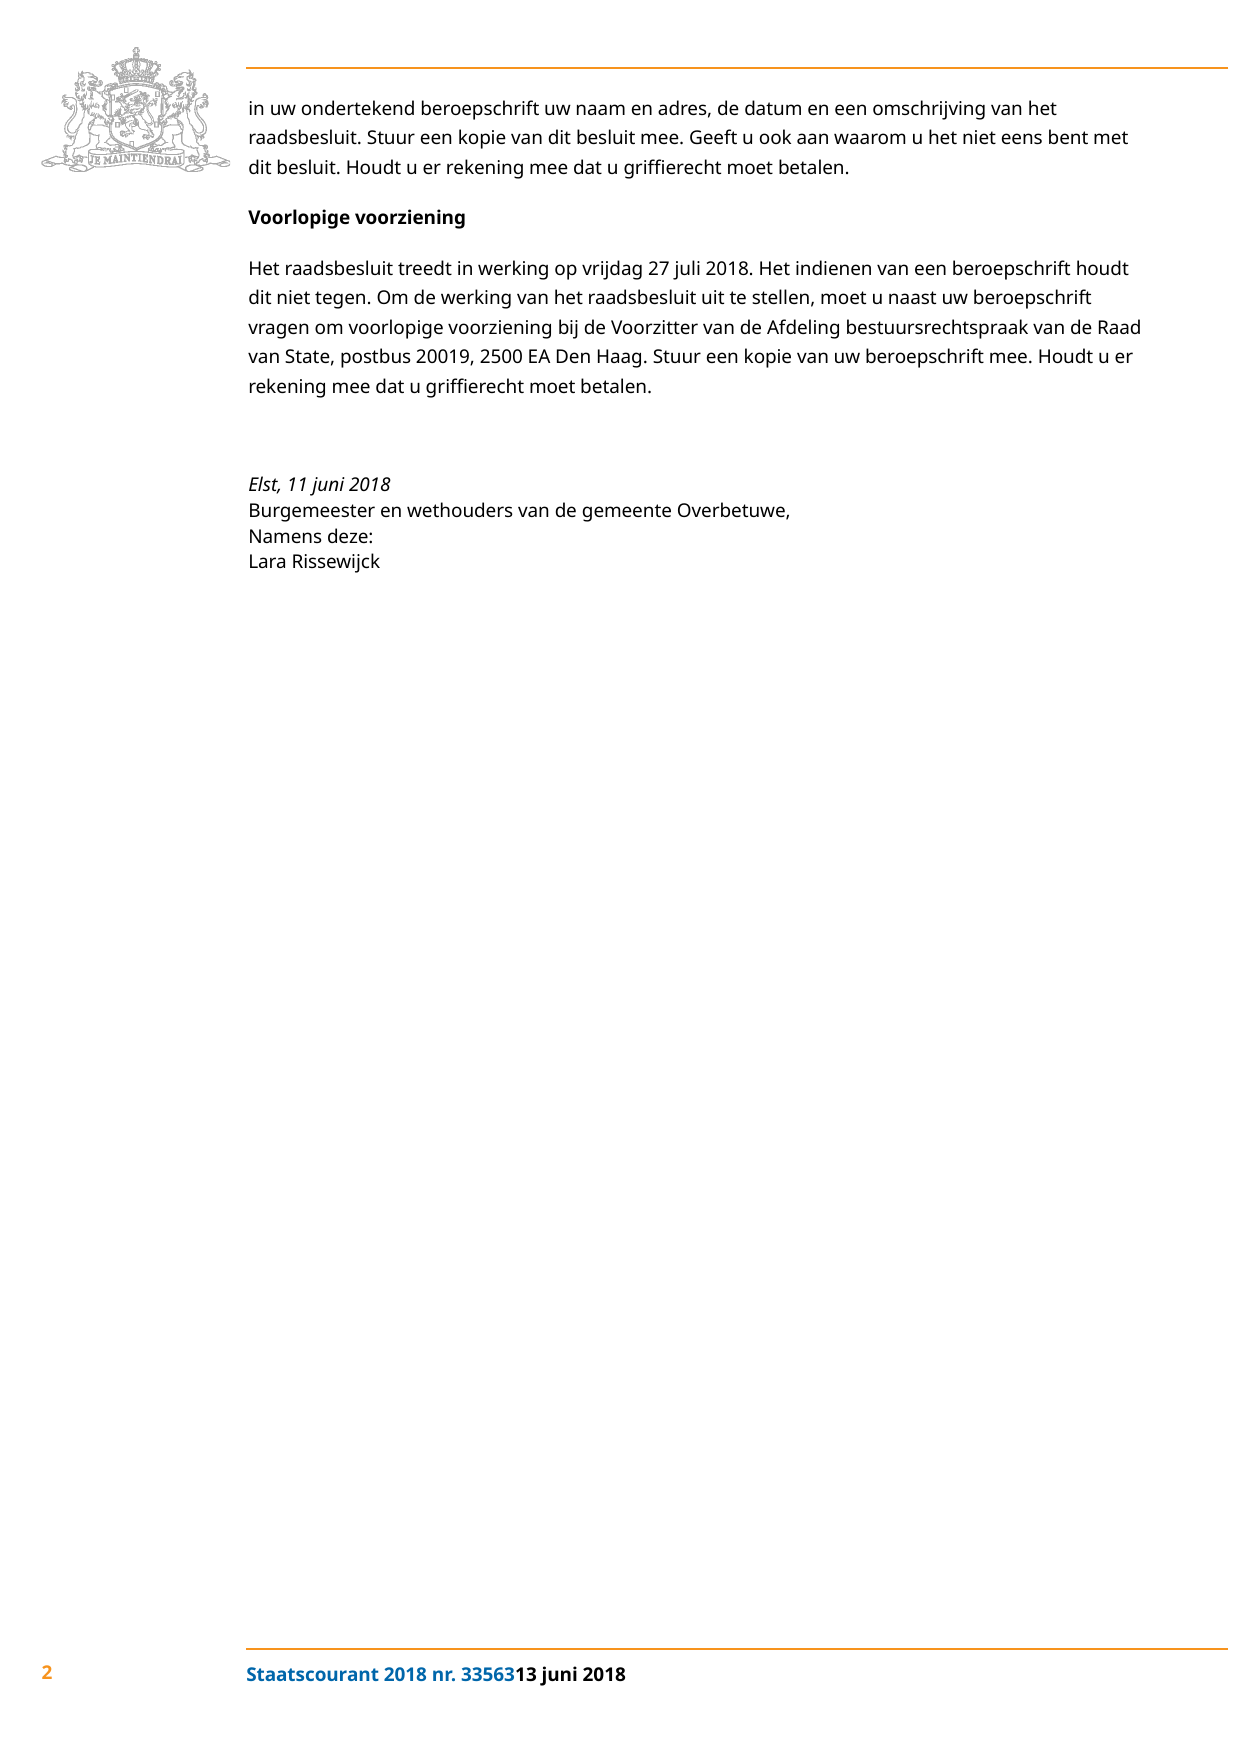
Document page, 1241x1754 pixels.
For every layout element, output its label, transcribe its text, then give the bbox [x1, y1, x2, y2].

text Elst, 11 juni 2018 [248, 471, 1152, 497]
text Namens deze: [248, 523, 1152, 548]
text Voorlopige voorziening [248, 204, 1152, 230]
text Lara Rissewijck [248, 548, 1152, 574]
picture [41, 47, 231, 172]
text in uw ondertekend beroepschrift uw naam en adres, de datum en een omschrijving van het raadsbesluit. Stuur een kopie van dit besluit mee. Geeft u ook aan waarom u het niet eens bent met dit besluit. Houdt u er rekening mee dat u griffierecht moet betalen. [248, 95, 1152, 180]
text Burgemeester en wethouders van de gemeente Overbetuwe, [248, 497, 1152, 523]
text Het raadsbesluit treedt in werking op vrijdag 27 juli 2018. Het indienen van een beroepschrift houdt dit niet tegen. Om de werking van het raadsbesluit uit te stellen, moet u naast uw beroepschrift vragen om voorlopige voorziening bij de Voorzitter van de Afdeling bestuursrechtspraak van de Raad van State, postbus 20019, 2500 EA Den Haag. Stuur een kopie van uw beroepschrift mee. Houdt u er rekening mee dat u griffierecht moet betalen. [248, 255, 1152, 399]
